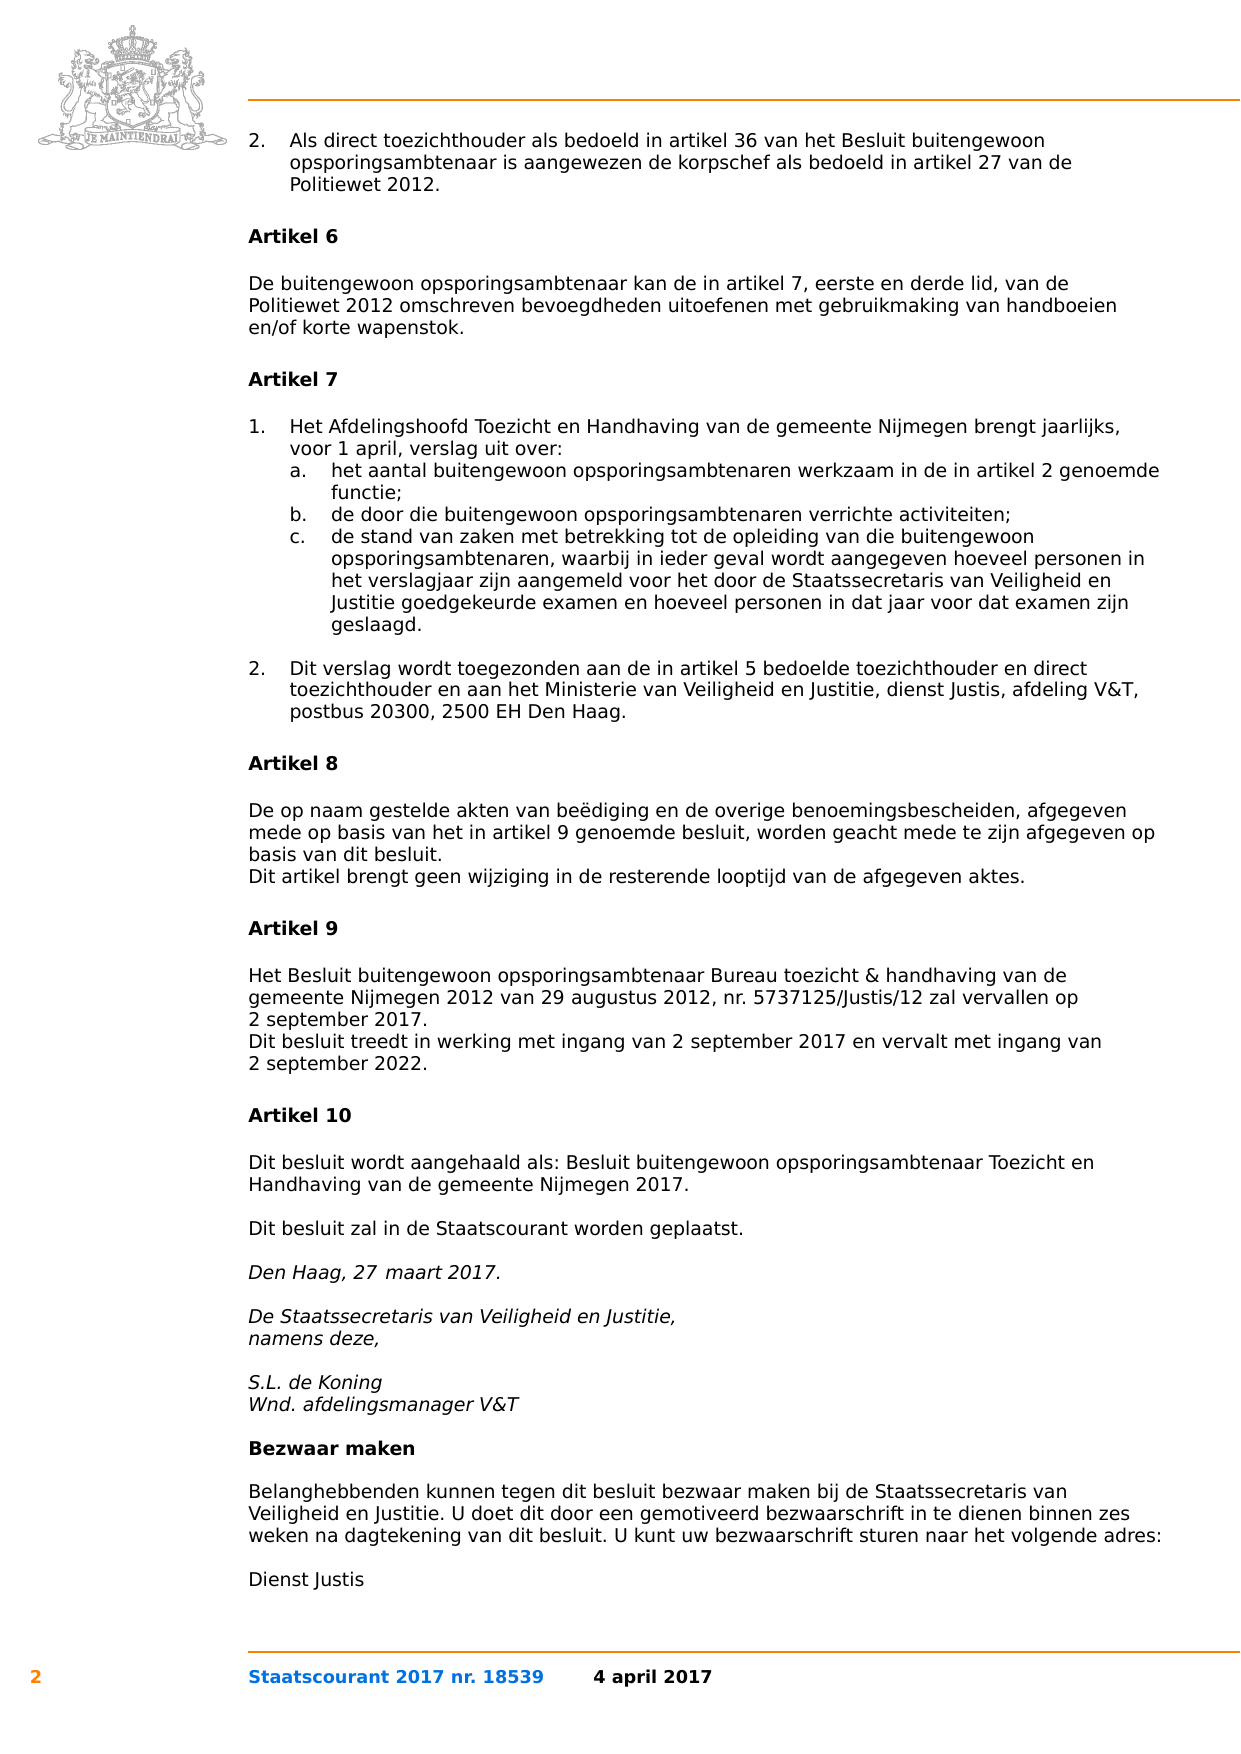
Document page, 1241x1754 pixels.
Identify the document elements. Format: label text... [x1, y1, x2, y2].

text De op naam gestelde akten van beëdiging en de overige benoemingsbescheiden, afgegeven mede op basis van het in artikel 9 genoemde besluit, worden geacht mede te zijn afgegeven op basis van dit besluit. [248, 800, 1163, 866]
subtitle Artikel 7 [248, 369, 1163, 391]
text Dit besluit wordt aangehaald als: Besluit buitengewoon opsporingsambtenaar Toezicht en Handhaving van de gemeente Nijmegen 2017. [248, 1152, 1163, 1196]
text Belanghebbenden kunnen tegen dit besluit bezwaar maken bij de Staatssecretaris van Veiligheid en Justitie. U doet dit door een gemotiveerd bezwaarschrift in te dienen binnen zes weken na dagtekening van dit besluit. U kunt uw bezwaarschrift sturen naar het volgende adres: [248, 1481, 1163, 1547]
subtitle Artikel 10 [248, 1105, 1163, 1127]
text c. de stand van zaken met betrekking tot de opleiding van die buitengewoon opsporingsambtenaren, waarbij in ieder geval wordt aangegeven hoeveel personen in het verslagjaar zijn aangemeld voor het door de Staatssecretaris van Veiligheid en Justitie goedgekeurde examen en hoeveel personen in dat jaar voor dat examen zijn geslaagd. [289, 526, 1163, 636]
subtitle Artikel 9 [248, 918, 1163, 940]
text Dienst Justis [248, 1569, 1163, 1591]
picture [38, 25, 227, 150]
text De buitengewoon opsporingsambtenaar kan de in artikel 7, eerste en derde lid, van de Politiewet 2012 omschreven bevoegdheden uitoefenen met gebruikmaking van handboeien en/of korte wapenstok. [248, 273, 1163, 339]
text Dit besluit zal in de Staatscourant worden geplaatst. [248, 1218, 1163, 1240]
text Bezwaar maken [248, 1437, 1163, 1459]
text b. de door die buitengewoon opsporingsambtenaren verrichte activiteiten; [289, 504, 1163, 526]
text Den Haag, 27 maart 2017. [248, 1262, 1163, 1284]
subtitle Artikel 6 [248, 226, 1163, 248]
text 2. Dit verslag wordt toegezonden aan de in artikel 5 bedoelde toezichthouder en direct toezichthouder en aan het Ministerie van Veiligheid en Justitie, dienst Justis, afdeling V&T, postbus 20300, 2500 EH Den Haag. [248, 657, 1163, 723]
text 1. Het Afdelingshoofd Toezicht en Handhaving van de gemeente Nijmegen brengt jaarlijks, voor 1 april, verslag uit over: [248, 416, 1163, 460]
text 2. Als direct toezichthouder als bedoeld in artikel 36 van het Besluit buitengewoon opsporingsambtenaar is aangewezen de korpschef als bedoeld in artikel 27 van de Politiewet 2012. [248, 130, 1163, 196]
text Dit besluit treedt in werking met ingang van 2 september 2017 en vervalt met ingang van 2 september 2022. [248, 1031, 1163, 1075]
text Dit artikel brengt geen wijziging in de resterende looptijd van de afgegeven aktes. [248, 866, 1163, 888]
text a. het aantal buitengewoon opsporingsambtenaren werkzaam in de in artikel 2 genoemde functie; [289, 460, 1163, 504]
subtitle Artikel 8 [248, 753, 1163, 775]
text Het Besluit buitengewoon opsporingsambtenaar Bureau toezicht & handhaving van de gemeente Nijmegen 2012 van 29 augustus 2012, nr. 5737125/Justis/12 zal vervallen op 2 september 2017. [248, 965, 1163, 1031]
text De Staatssecretaris van Veiligheid en Justitie, namens deze, S.L. de Koning Wnd. afdelingsmanager V&T [248, 1306, 1163, 1416]
